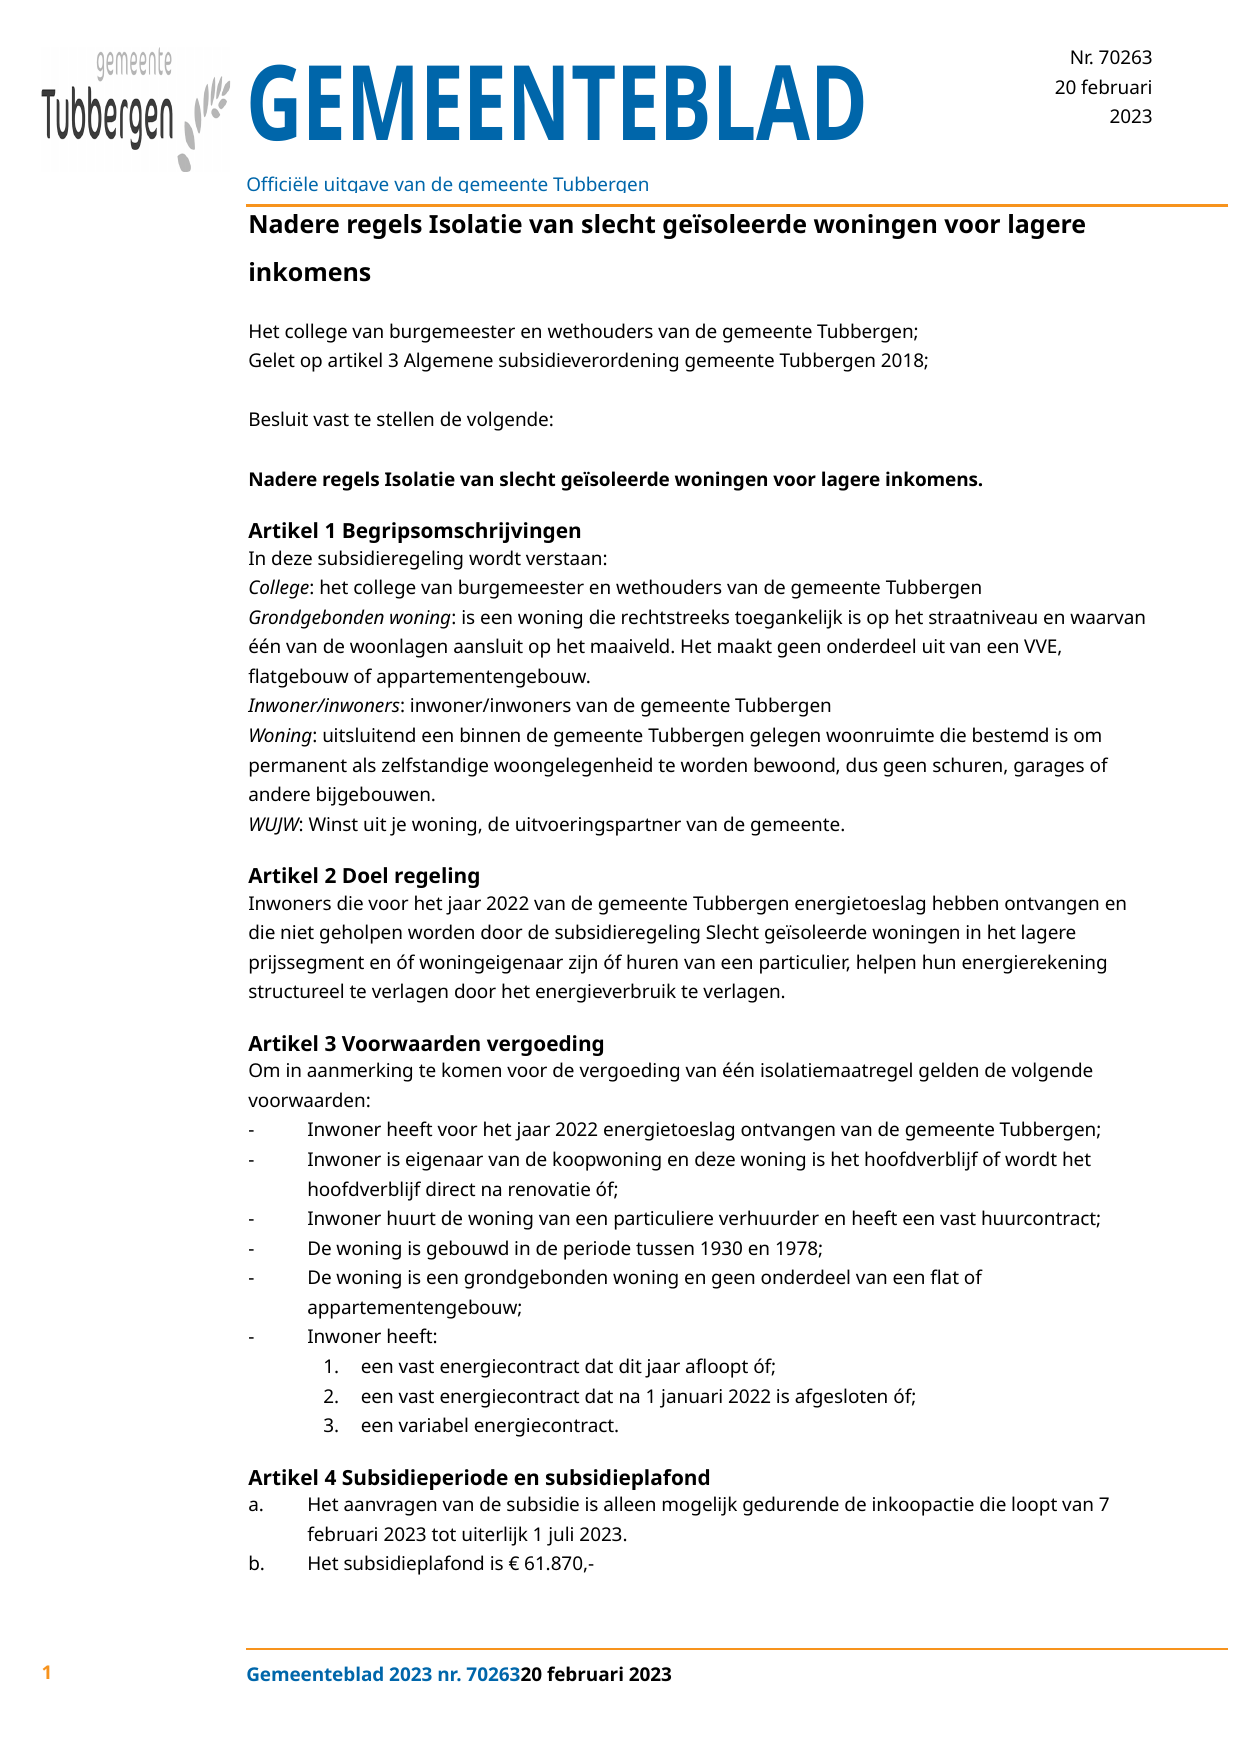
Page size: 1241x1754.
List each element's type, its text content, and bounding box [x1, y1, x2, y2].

text Gelet op artikel 3 Algemene subsidieverordening gemeente Tubbergen 2018; [248, 347, 1152, 373]
text Woning: uitsluitend een binnen de gemeente Tubbergen gelegen woonruimte die bestemd is om permanent als zelfstandige woongelegenheid te worden bewoond, dus geen schuren, garages of andere bijgebouwen. [248, 722, 1152, 807]
text Artikel 2 Doel regeling [248, 861, 1152, 890]
text Het college van burgemeester en wethouders van de gemeente Tubbergen; [248, 318, 1152, 344]
text Besluit vast te stellen de volgende: [248, 407, 1152, 432]
list Inwoner heeft voor het jaar 2022 energietoeslag ontvangen van de gemeente Tubbergen; [248, 1117, 1152, 1142]
text Nadere regels Isolatie van slecht geïsoleerde woningen voor lagere inkomens [248, 207, 1152, 288]
list een vast energiecontract dat dit jaar afloopt óf; [323, 1353, 1152, 1379]
text Grondgebonden woning: is een woning die rechtstreeks toegankelijk is op het straatniveau en waarvan één van de woonlagen aansluit op het maaiveld. Het maakt geen onderdeel uit van een VVE, flatgebouw of appartementengebouw. [248, 604, 1152, 689]
list Inwoner heeft: [248, 1324, 1152, 1349]
list Inwoner huurt de woning van een particuliere verhuurder en heeft een vast huurcontract; [248, 1205, 1152, 1231]
text Inwoner/inwoners: inwoner/inwoners van de gemeente Tubbergen [248, 693, 1152, 718]
text WUJW: Winst uit je woning, de uitvoeringspartner van de gemeente. [248, 811, 1152, 837]
list De woning is gebouwd in de periode tussen 1930 en 1978; [248, 1235, 1152, 1261]
text Om in aanmerking te komen voor de vergoeding van één isolatiemaatregel gelden de volgende voorwaarden: [248, 1057, 1152, 1113]
text Nadere regels Isolatie van slecht geïsoleerde woningen voor lagere inkomens. [248, 466, 1152, 492]
list De woning is een grondgebonden woning en geen onderdeel van een flat of appartementengebouw; [248, 1264, 1152, 1320]
text Inwoners die voor het jaar 2022 van de gemeente Tubbergen energietoeslag hebben ontvangen en die niet geholpen worden door de subsidieregeling Slecht geïsoleerde woningen in het lagere prijssegment en óf woningeigenaar zijn óf huren van een particulier, helpen hun energierekening structureel te verlagen door het energieverbruik te verlagen. [248, 890, 1152, 1004]
text In deze subsidieregeling wordt verstaan: [248, 545, 1152, 570]
text Artikel 1 Begripsomschrijvingen [248, 516, 1152, 545]
text Artikel 3 Voorwaarden vergoeding [248, 1029, 1152, 1057]
list Het aanvragen van de subsidie is alleen mogelijk gedurende de inkoopactie die loopt van 7 februari 2023 tot uiterlijk 1 juli 2023. [248, 1491, 1152, 1547]
list Inwoner is eigenaar van de koopwoning en deze woning is het hoofdverblijf of wordt het hoofdverblijf direct na renovatie óf; [248, 1146, 1152, 1201]
text Artikel 4 Subsidieperiode en subsidieplafond [248, 1463, 1152, 1491]
list Het subsidieplafond is € 61.870,- [248, 1550, 1152, 1576]
picture [41, 47, 231, 172]
text College: het college van burgemeester en wethouders van de gemeente Tubbergen [248, 574, 1152, 600]
list een variabel energiecontract. [323, 1412, 1152, 1438]
list een vast energiecontract dat na 1 januari 2022 is afgesloten óf; [323, 1383, 1152, 1408]
